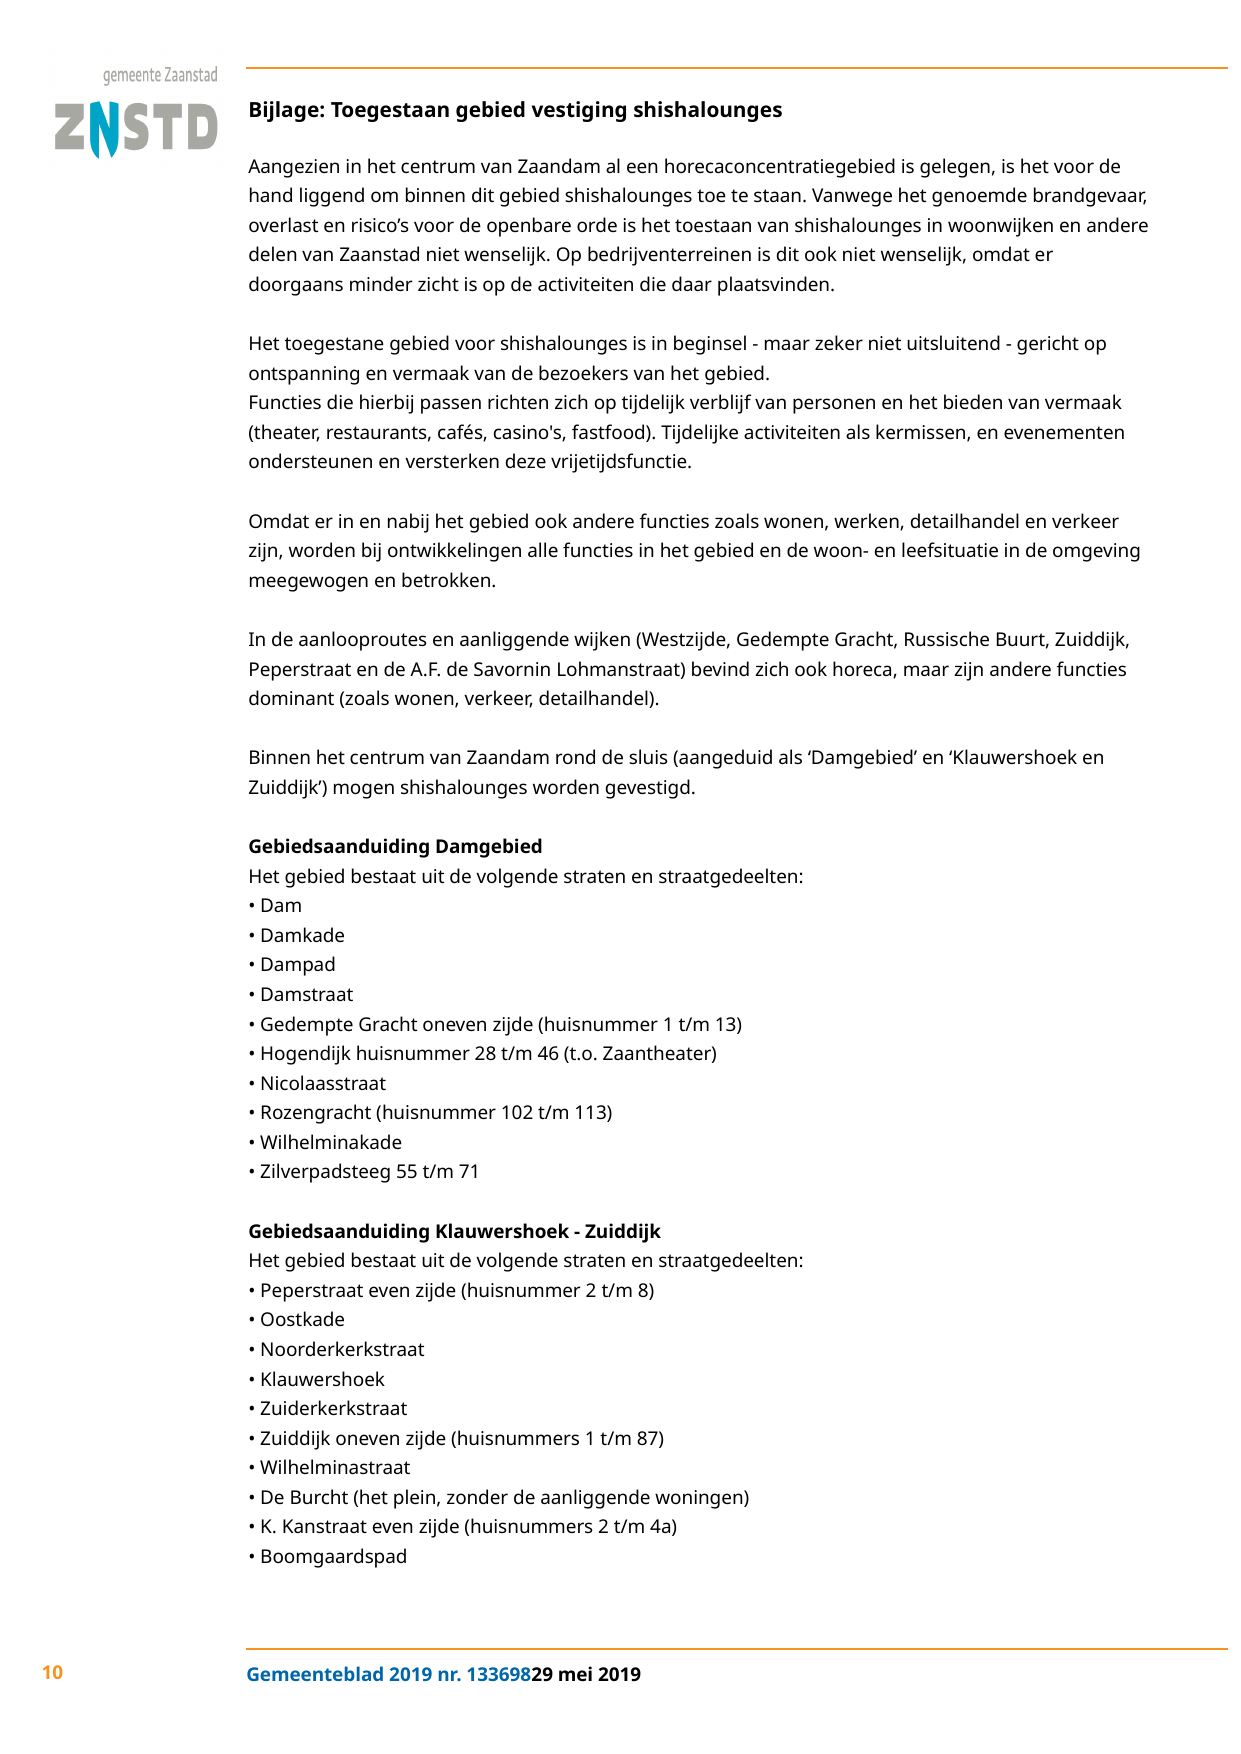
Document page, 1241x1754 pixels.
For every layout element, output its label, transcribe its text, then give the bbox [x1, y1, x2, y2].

text Het gebied bestaat uit de volgende straten en straatgedeelten: [248, 1247, 1152, 1273]
text Aangezien in het centrum van Zaandam al een horecaconcentratiegebied is gelegen, is het voor de hand liggend om binnen dit gebied shishalounges toe te staan. Vanwege het genoemde brandgevaar, overlast en risico’s voor de openbare orde is het toestaan van shishalounges in woonwijken en andere delen van Zaanstad niet wenselijk. Op bedrijventerreinen is dit ook niet wenselijk, omdat er doorgaans minder zicht is op de activiteiten die daar plaatsvinden. [248, 153, 1152, 297]
text In de aanlooproutes en aanliggende wijken (Westzijde, Gedempte Gracht, Russische Buurt, Zuiddijk, Peperstraat en de A.F. de Savornin Lohmanstraat) bevind zich ook horeca, maar zijn andere functies dominant (zoals wonen, verkeer, detailhandel). [248, 626, 1152, 711]
text Het toegestane gebied voor shishalounges is in beginsel - maar zeker niet uitsluitend - gericht op ontspanning en vermaak van de bezoekers van het gebied. [248, 330, 1152, 386]
text • Peperstraat even zijde (huisnummer 2 t/m 8) [248, 1277, 1152, 1303]
text • Zuiderkerkstraat [248, 1395, 1152, 1421]
text Het gebied bestaat uit de volgende straten en straatgedeelten: [248, 863, 1152, 889]
text • Rozengracht (huisnummer 102 t/m 113) [248, 1099, 1152, 1125]
text • Wilhelminakade [248, 1129, 1152, 1155]
text • Hogendijk huisnummer 28 t/m 46 (t.o. Zaantheater) [248, 1040, 1152, 1066]
text • Dam [248, 892, 1152, 918]
text Binnen het centrum van Zaandam rond de sluis (aangeduid als ‘Damgebied’ en ‘Klauwershoek en Zuiddijk’) mogen shishalounges worden gevestigd. [248, 744, 1152, 800]
text • Dampad [248, 952, 1152, 977]
text • Wilhelminastraat [248, 1454, 1152, 1480]
text • Damstraat [248, 981, 1152, 1007]
text • Noorderkerkstraat [248, 1336, 1152, 1362]
text • Damkade [248, 922, 1152, 948]
text • K. Kanstraat even zijde (huisnummers 2 t/m 4a) [248, 1514, 1152, 1539]
text Omdat er in en nabij het gebied ook andere functies zoals wonen, werken, detailhandel en verkeer zijn, worden bij ontwikkelingen alle functies in het gebied en de woon- en leefsituatie in de omgeving meegewogen en betrokken. [248, 508, 1152, 593]
text • Nicolaasstraat [248, 1070, 1152, 1096]
text • Zuiddijk oneven zijde (huisnummers 1 t/m 87) [248, 1425, 1152, 1451]
text • Klauwershoek [248, 1366, 1152, 1392]
picture [41, 47, 231, 172]
text • Boomgaardspad [248, 1543, 1152, 1569]
text • Gedempte Gracht oneven zijde (huisnummer 1 t/m 13) [248, 1011, 1152, 1037]
text • Oostkade [248, 1307, 1152, 1332]
text Functies die hierbij passen richten zich op tijdelijk verblijf van personen en het bieden van vermaak (theater, restaurants, cafés, casino's, fastfood). Tijdelijke activiteiten als kermissen, en evenementen ondersteunen en versterken deze vrijetijdsfunctie. [248, 389, 1152, 474]
text Bijlage: Toegestaan gebied vestiging shishalounges [248, 95, 1152, 123]
text • Zilverpadsteeg 55 t/m 71 [248, 1159, 1152, 1184]
text Gebiedsaanduiding Klauwershoek - Zuiddijk [248, 1218, 1152, 1244]
text • De Burcht (het plein, zonder de aanliggende woningen) [248, 1484, 1152, 1510]
text Gebiedsaanduiding Damgebied [248, 833, 1152, 859]
